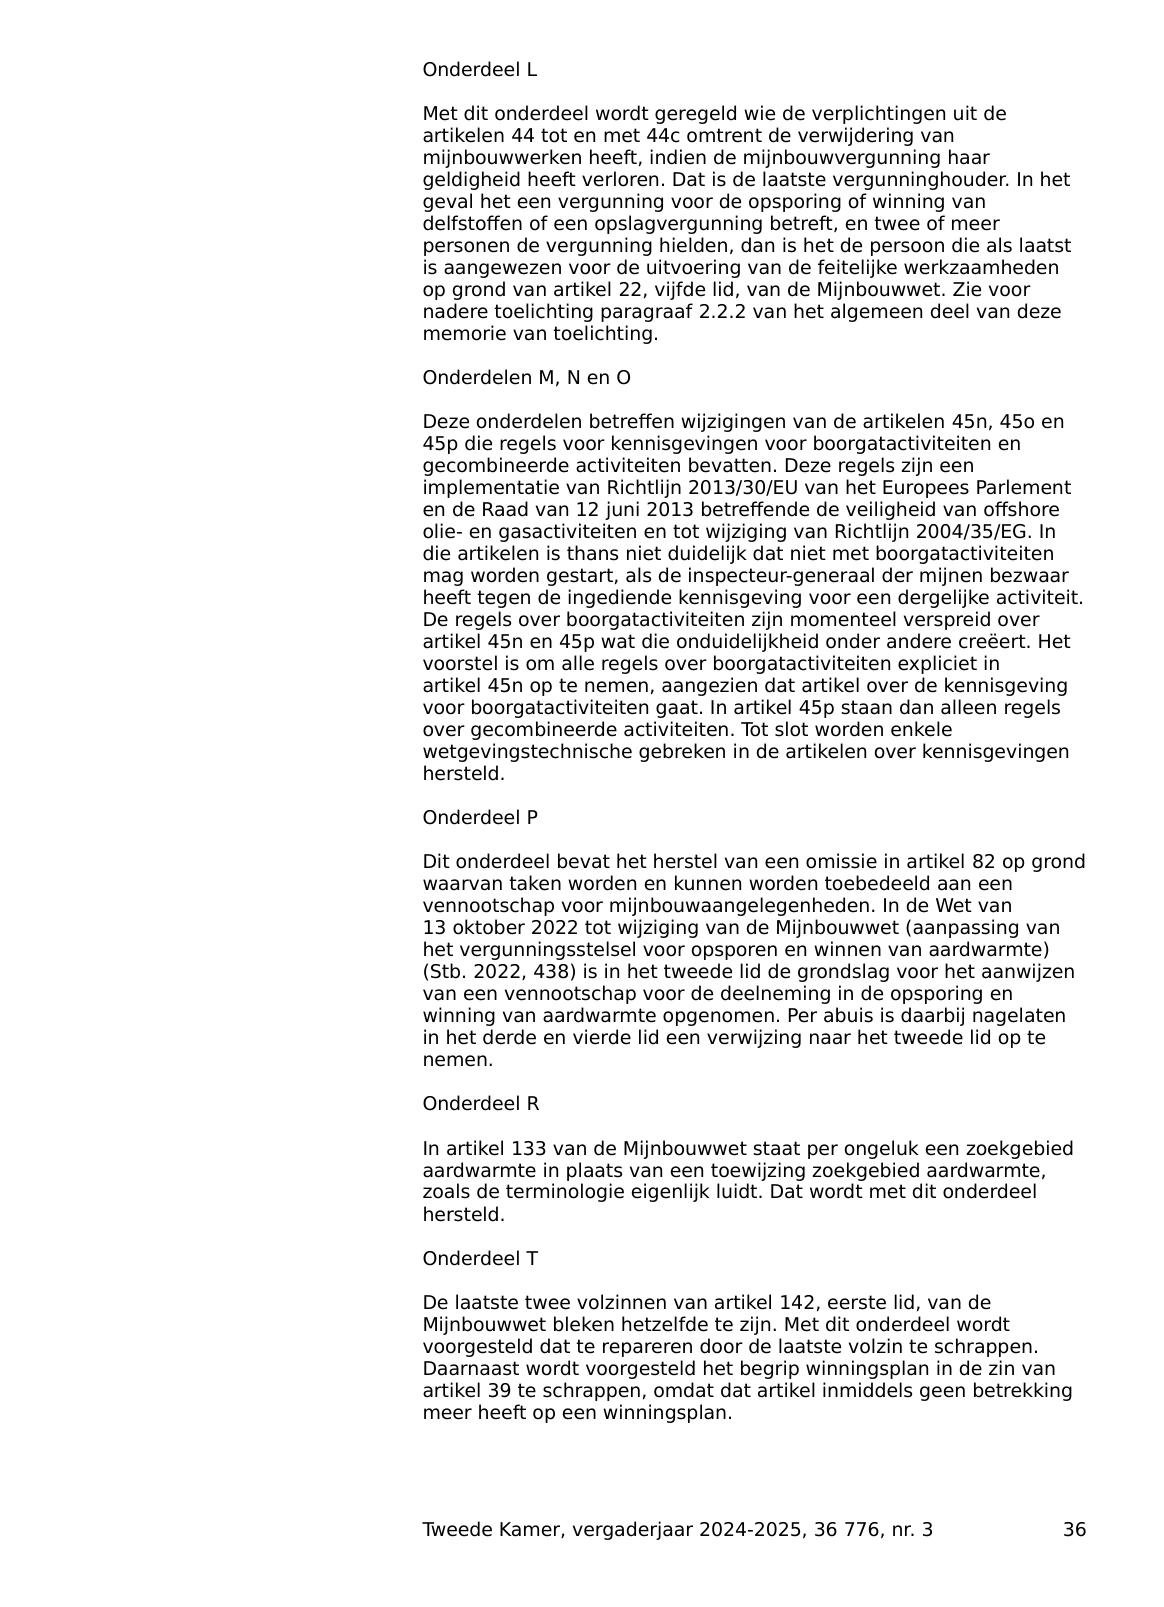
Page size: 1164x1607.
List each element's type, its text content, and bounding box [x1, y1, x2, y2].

subtitle Onderdeel L [422, 59, 1087, 81]
subtitle Onderdeel T [422, 1248, 1087, 1269]
text Deze onderdelen betreffen wijzigingen van de artikelen 45n, 45o en 45p die regels voor kennisgevingen voor boorgatactiviteiten en gecombineerde activiteiten bevatten. Deze regels zijn een implementatie van Richtlijn 2013/30/EU van het Europees Parlement en de Raad van 12 juni 2013 betreffende de veiligheid van offshore olie- en gasactiviteiten en tot wijziging van Richtlijn 2004/35/EG. In die artikelen is thans niet duidelijk dat niet met boorgatactiviteiten mag worden gestart, als de inspecteur-generaal der mijnen bezwaar heeft tegen de ingediende kennisgeving voor een dergelijke activiteit. De regels over boorgatactiviteiten zijn momenteel verspreid over artikel 45n en 45p wat die onduidelijkheid onder andere creëert. Het voorstel is om alle regels over boorgatactiviteiten expliciet in artikel 45n op te nemen, aangezien dat artikel over de kennisgeving voor boorgatactiviteiten gaat. In artikel 45p staan dan alleen regels over gecombineerde activiteiten. Tot slot worden enkele wetgevingstechnische gebreken in de artikelen over kennisgevingen hersteld. [422, 411, 1087, 785]
text Met dit onderdeel wordt geregeld wie de verplichtingen uit de artikelen 44 tot en met 44c omtrent de verwijdering van mijnbouwwerken heeft, indien de mijnbouwvergunning haar geldigheid heeft verloren. Dat is de laatste vergunninghouder. In het geval het een vergunning voor de opsporing of winning van delfstoffen of een opslagvergunning betreft, en twee of meer personen de vergunning hielden, dan is het de persoon die als laatst is aangewezen voor de uitvoering van de feitelijke werkzaamheden op grond van artikel 22, vijfde lid, van de Mijnbouwwet. Zie voor nadere toelichting paragraaf 2.2.2 van het algemeen deel van deze memorie van toelichting. [422, 103, 1087, 345]
subtitle Onderdeel R [422, 1093, 1087, 1115]
text De laatste twee volzinnen van artikel 142, eerste lid, van de Mijnbouwwet bleken hetzelfde te zijn. Met dit onderdeel wordt voorgesteld dat te repareren door de laatste volzin te schrappen. Daarnaast wordt voorgesteld het begrip winningsplan in de zin van artikel 39 te schrappen, omdat dat artikel inmiddels geen betrekking meer heeft op een winningsplan. [422, 1292, 1087, 1424]
text In artikel 133 van de Mijnbouwwet staat per ongeluk een zoekgebied aardwarmte in plaats van een toewijzing zoekgebied aardwarmte, zoals de terminologie eigenlijk luidt. Dat wordt met dit onderdeel hersteld. [422, 1137, 1087, 1225]
subtitle Onderdelen M, N en O [422, 367, 1087, 389]
subtitle Onderdeel P [422, 807, 1087, 829]
text Dit onderdeel bevat het herstel van een omissie in artikel 82 op grond waarvan taken worden en kunnen worden toebedeeld aan een vennootschap voor mijnbouwaangelegenheden. In de Wet van 13 oktober 2022 tot wijziging van de Mijnbouwwet (aanpassing van het vergunningsstelsel voor opsporen en winnen van aardwarmte) (Stb. 2022, 438) is in het tweede lid de grondslag voor het aanwijzen van een vennootschap voor de deelneming in de opsporing en winning van aardwarmte opgenomen. Per abuis is daarbij nagelaten in het derde en vierde lid een verwijzing naar het tweede lid op te nemen. [422, 851, 1087, 1071]
